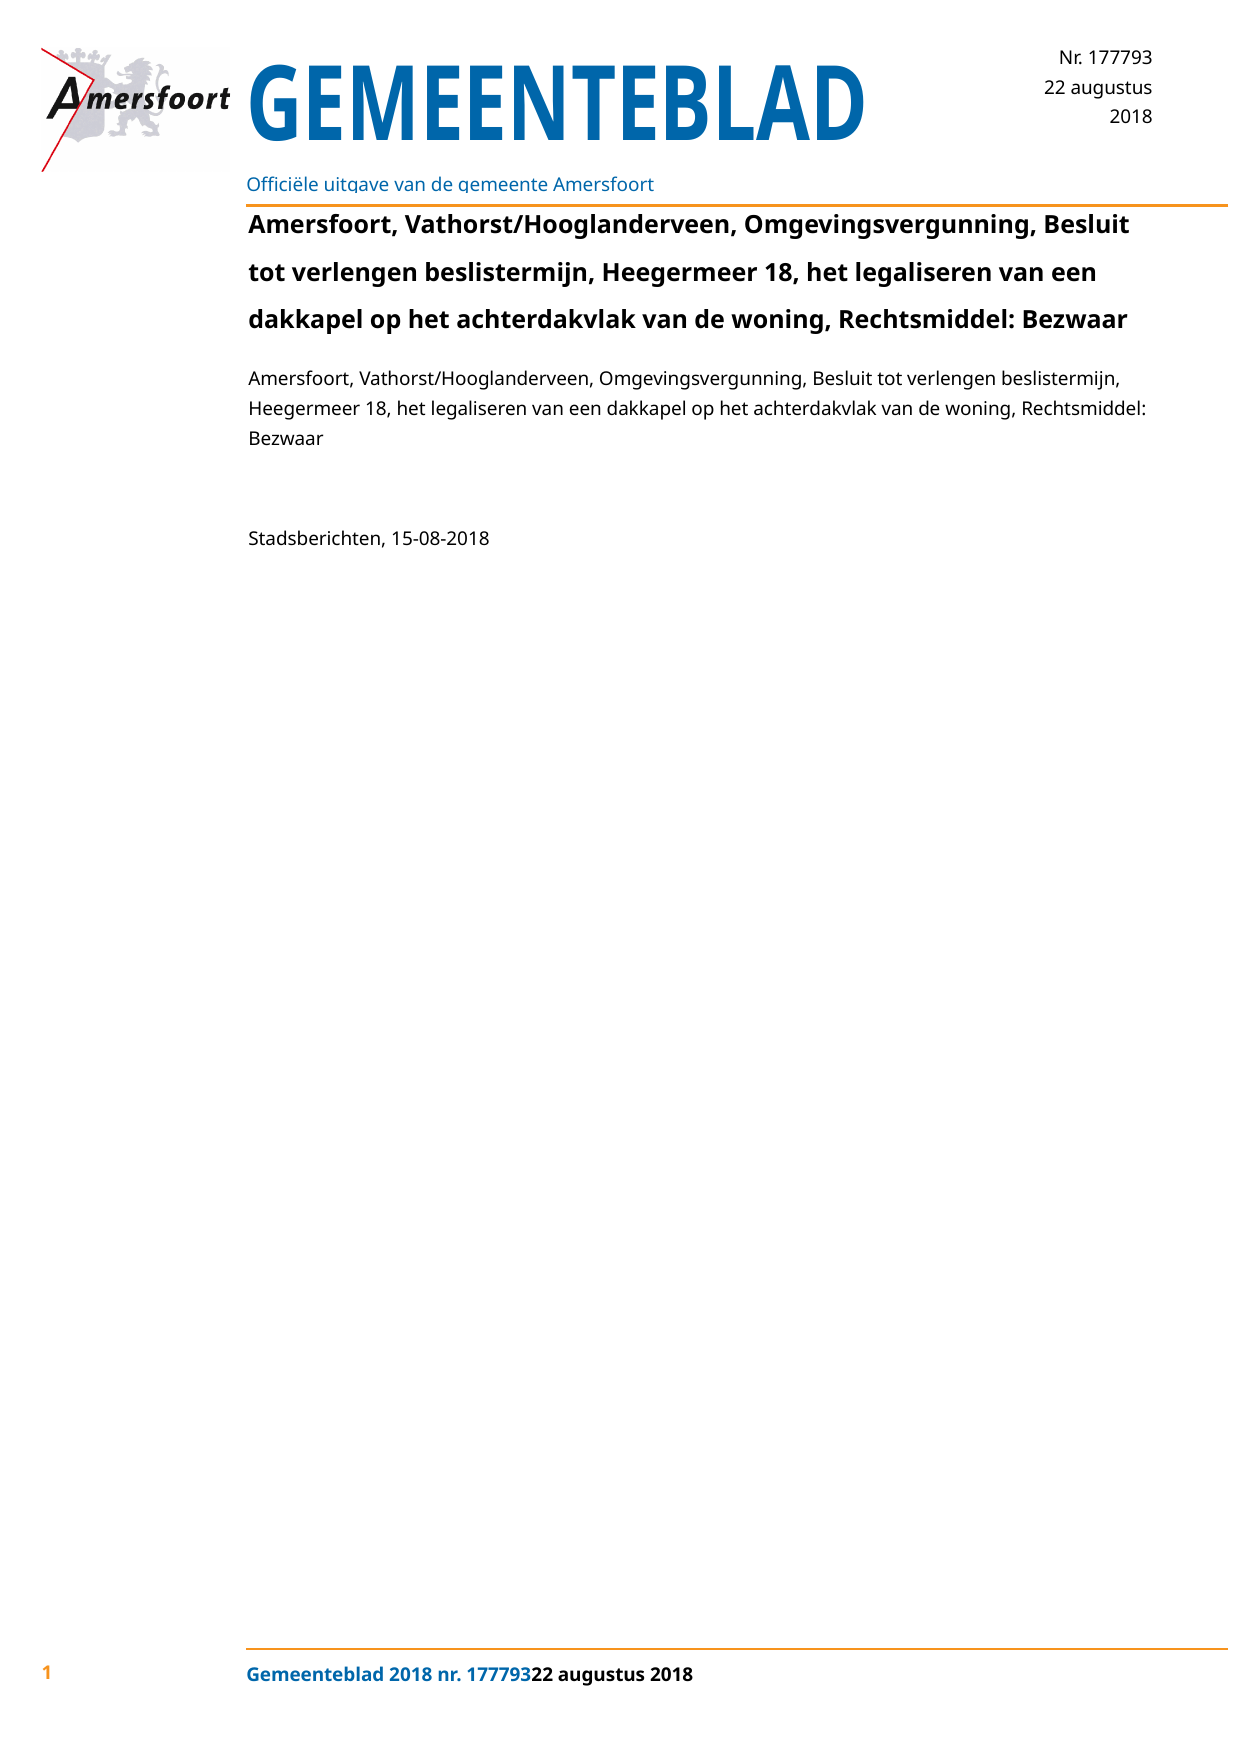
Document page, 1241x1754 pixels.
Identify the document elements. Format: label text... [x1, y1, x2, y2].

text Stadsberichten, 15-08-2018 [248, 526, 1152, 551]
text Amersfoort, Vathorst/Hooglanderveen, Omgevingsvergunning, Besluit tot verlengen beslistermijn, Heegermeer 18, het legaliseren van een dakkapel op het achterdakvlak van de woning, Rechtsmiddel: Bezwaar [248, 366, 1152, 450]
text Amersfoort, Vathorst/Hooglanderveen, Omgevingsvergunning, Besluit tot verlengen beslistermijn, Heegermeer 18, het legaliseren van een dakkapel op het achterdakvlak van de woning, Rechtsmiddel: Bezwaar [248, 207, 1152, 336]
picture [41, 47, 231, 172]
